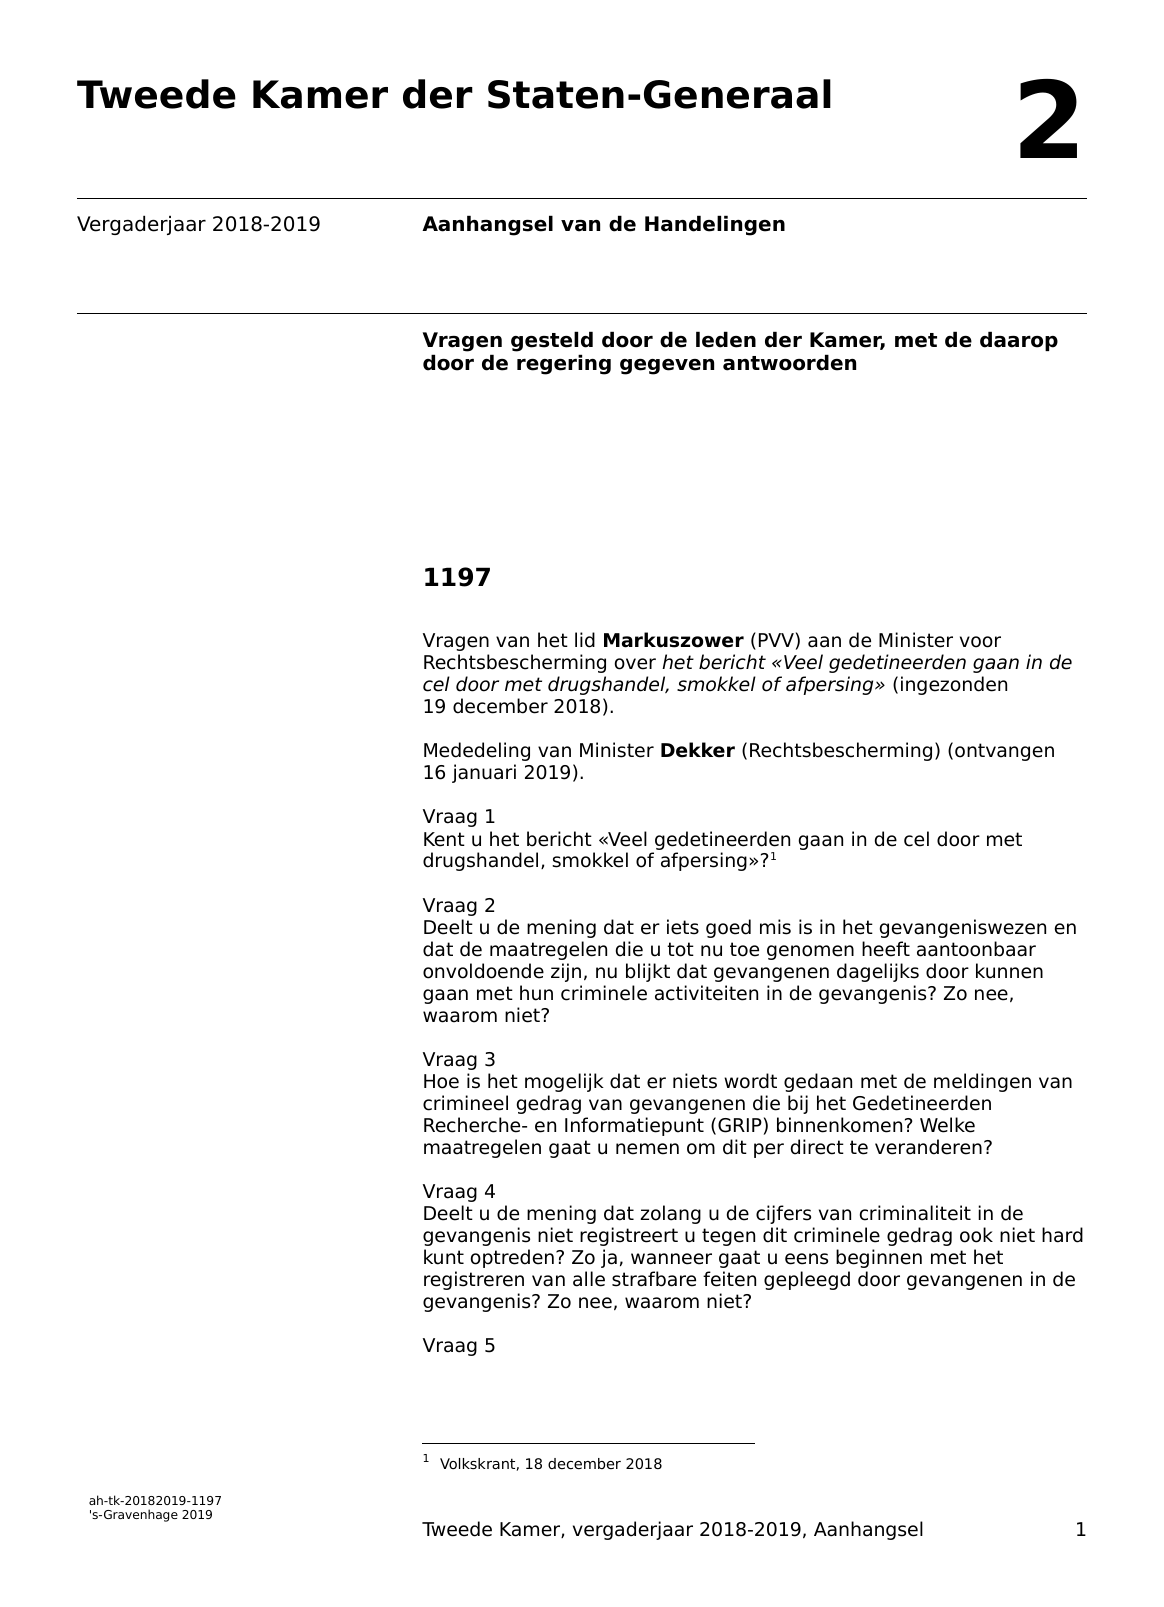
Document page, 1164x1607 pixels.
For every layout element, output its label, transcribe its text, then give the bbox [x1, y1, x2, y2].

table_cell [77, 314, 422, 375]
table_header Tweede Kamer der Staten-Generaal [77, 59, 886, 198]
text Mededeling van Minister Dekker (Rechtsbescherming) (ontvangen 16 januari 2019). [422, 740, 1087, 784]
table_header 2 [886, 59, 1087, 198]
text Vraag 2 [422, 894, 1087, 917]
text Kent u het bericht «Veel gedetineerden gaan in de cel door met drugshandel, smokkel of afpersing»? [422, 828, 1087, 872]
text Vraag 5 [422, 1335, 1087, 1357]
text Vraag 4 [422, 1181, 1087, 1203]
table_cell Vragen gesteld door de leden der Kamer, met de daarop door de regering gegeven antwoorden [422, 314, 1087, 375]
table_cell Vergaderjaar 2018-2019 [77, 199, 422, 313]
text 's-Gravenhage 2019 [88, 1508, 323, 1522]
text Hoe is het mogelijk dat er niets wordt gedaan met de meldingen van crimineel gedrag van gevangenen die bij het Gedetineerden Recherche- en Informatiepunt (GRIP) binnenkomen? Welke maatregelen gaat u nemen om dit per direct te veranderen? [422, 1071, 1087, 1158]
text Vragen van het lid Markuszower (PVV) aan de Minister voor Rechtsbescherming over het bericht «Veel gedetineerden gaan in de cel door met drugshandel, smokkel of afpersing» (ingezonden 19 december 2018). [422, 630, 1087, 718]
table_cell Aanhangsel van de Handelingen [422, 199, 1087, 313]
text Vraag 1 [422, 806, 1087, 828]
text 1197 [422, 563, 1087, 592]
text ah-tk-20182019-1197 [88, 1494, 323, 1508]
text Volkskrant, 18 december 2018 [422, 1452, 1087, 1474]
text Deelt u de mening dat er iets goed mis is in het gevangeniswezen en dat de maatregelen die u tot nu toe genomen heeft aantoonbaar onvoldoende zijn, nu blijkt dat gevangenen dagelijks door kunnen gaan met hun criminele activiteiten in de gevangenis? Zo nee, waarom niet? [422, 917, 1087, 1026]
text Vraag 3 [422, 1049, 1087, 1071]
text Deelt u de mening dat zolang u de cijfers van criminaliteit in de gevangenis niet registreert u tegen dit criminele gedrag ook niet hard kunt optreden? Zo ja, wanneer gaat u eens beginnen met het registreren van alle strafbare feiten gepleegd door gevangenen in de gevangenis? Zo nee, waarom niet? [422, 1203, 1087, 1313]
